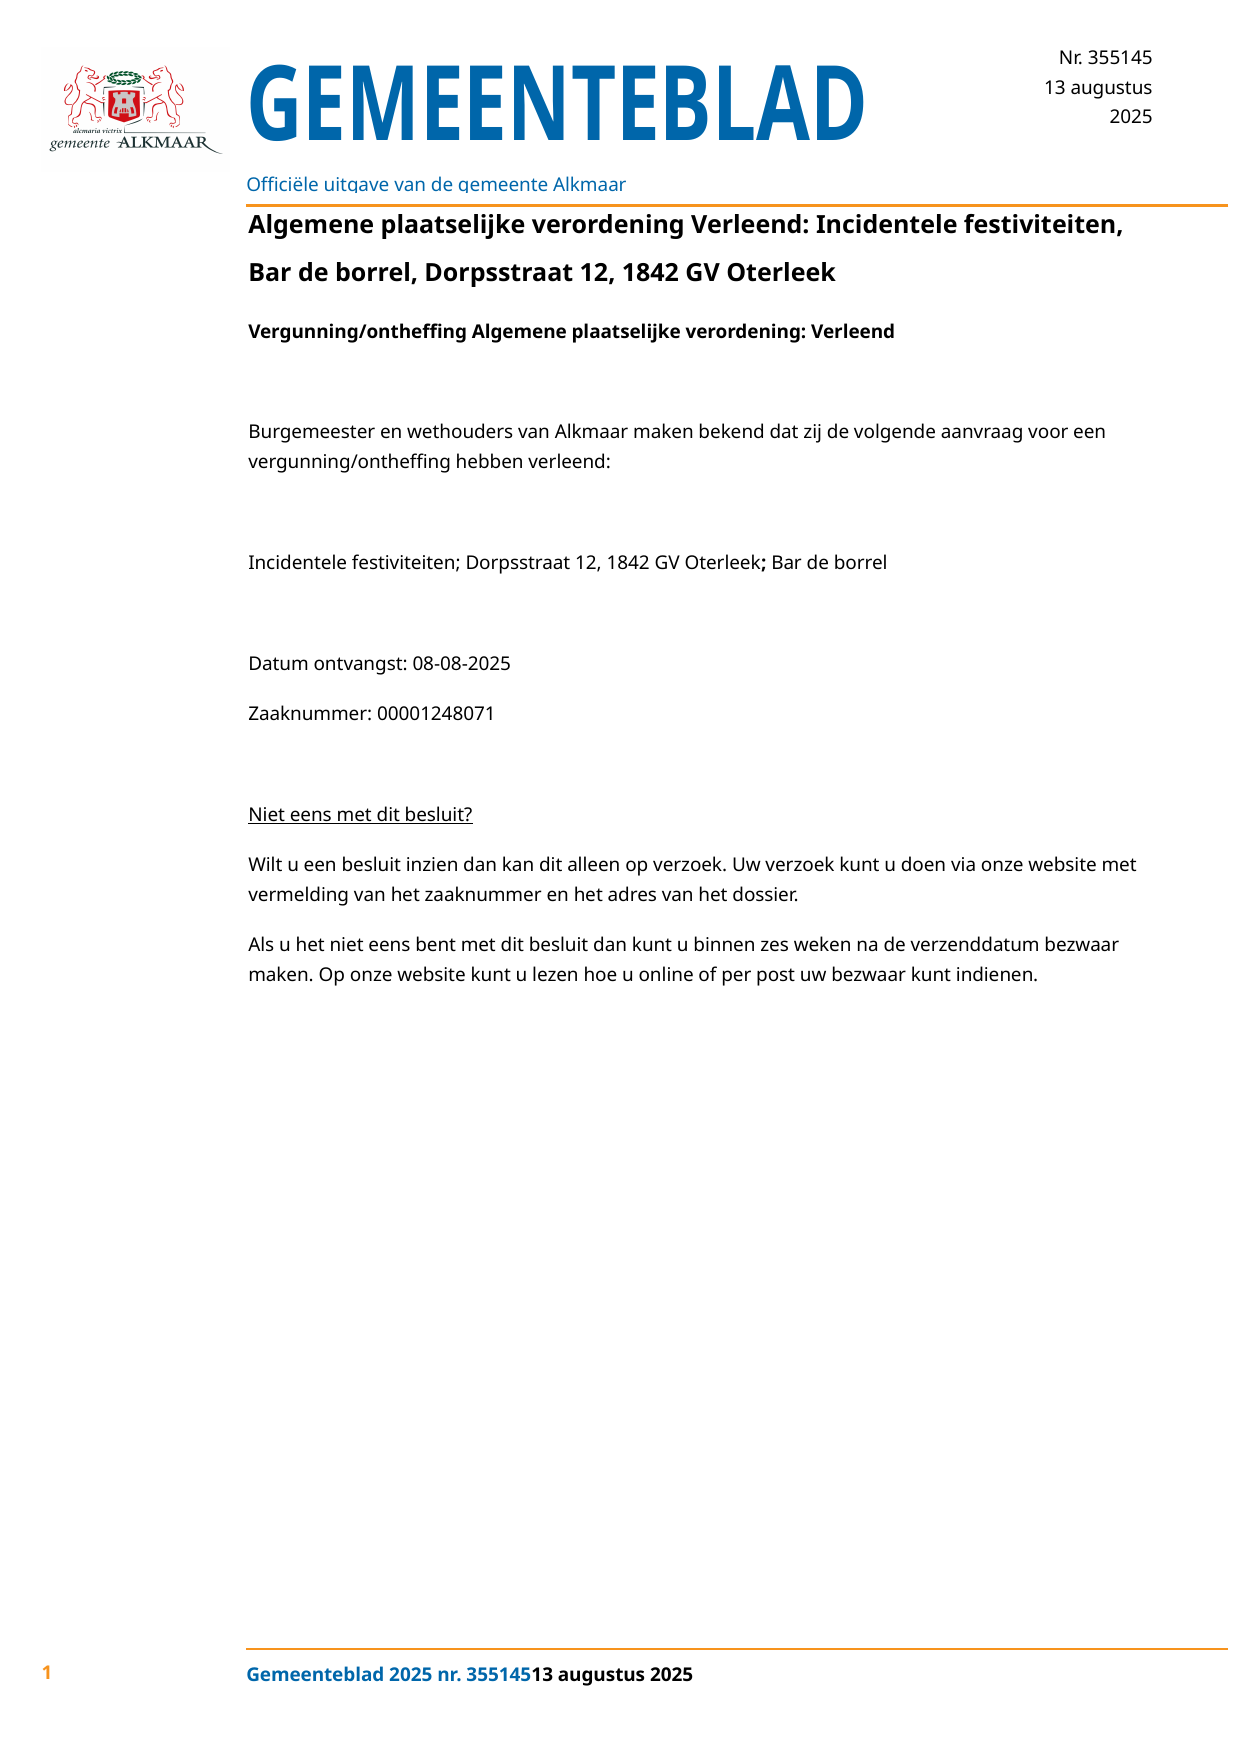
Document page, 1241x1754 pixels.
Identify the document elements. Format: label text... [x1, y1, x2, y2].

text Niet eens met dit besluit? [248, 801, 1152, 827]
text Incidentele festiviteiten; Dorpsstraat 12, 1842 GV Oterleek; Bar de borrel [248, 549, 1152, 575]
text Zaaknummer: 00001248071 [248, 700, 1152, 726]
text Als u het niet eens bent met dit besluit dan kunt u binnen zes weken na de verzenddatum bezwaar maken. Op onze website kunt u lezen hoe u online of per post uw bezwaar kunt indienen. [248, 932, 1152, 987]
text Algemene plaatselijke verordening Verleend: Incidentele festiviteiten, Bar de borrel, Dorpsstraat 12, 1842 GV Oterleek [248, 207, 1152, 288]
text Vergunning/ontheffing Algemene plaatselijke verordening: Verleend [248, 318, 1152, 344]
text Datum ontvangst: 08-08-2025 [248, 650, 1152, 676]
text Wilt u een besluit inzien dan kan dit alleen op verzoek. Uw verzoek kunt u doen via onze website met vermelding van het zaaknummer en het adres van het dossier. [248, 852, 1152, 907]
picture [41, 47, 231, 172]
text Burgemeester en wethouders van Alkmaar maken bekend dat zij de volgende aanvraag voor een vergunning/ontheffing hebben verleend: [248, 419, 1152, 474]
